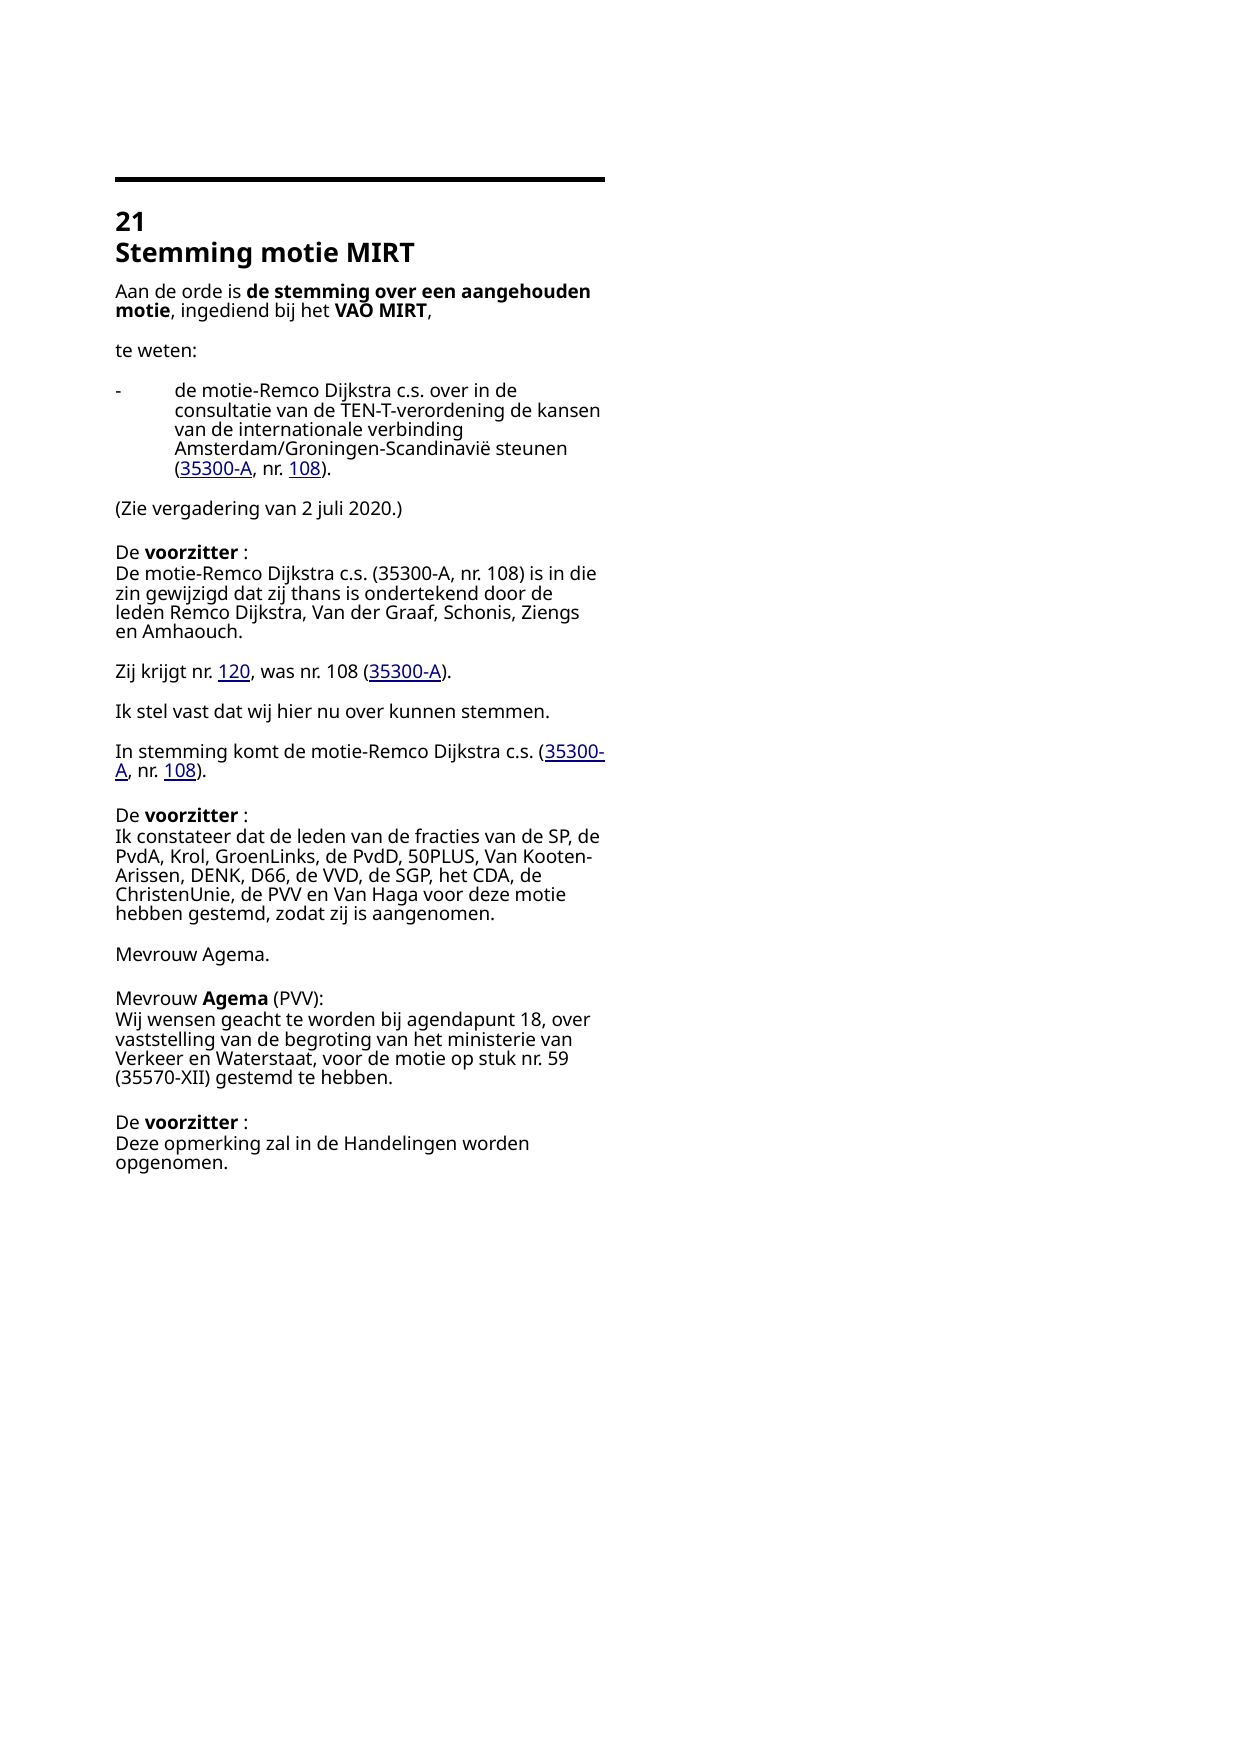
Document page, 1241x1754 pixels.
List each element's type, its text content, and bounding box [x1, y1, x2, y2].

text De voorzitter : [115, 1109, 605, 1135]
text Aan de orde is de stemming over een aangehouden motie, ingediend bij het VAO MIRT, [115, 283, 605, 322]
text De motie-Remco Dijkstra c.s. (35300-A, nr. 108) is in die zin gewijzigd dat zij thans is ondertekend door de leden Remco Dijkstra, Van der Graaf, Schonis, Ziengs en Amhaouch. [115, 565, 605, 642]
text Mevrouw Agema. [115, 946, 605, 965]
text Ik constateer dat de leden van de fracties van de SP, de PvdA, Krol, GroenLinks, de PvdD, 50PLUS, Van Kooten-Arissen, DENK, D66, de VVD, de SGP, het CDA, de ChristenUnie, de PVV en Van Haga voor deze motie hebben gestemd, zodat zij is aangenomen. [115, 828, 605, 925]
text Zij krijgt nr. 120, was nr. 108 (35300-A). [115, 663, 605, 682]
text 21 [115, 203, 605, 239]
text Deze opmerking zal in de Handelingen worden opgenomen. [115, 1135, 605, 1173]
text Wij wensen geacht te worden bij agendapunt 18, over vaststelling van de begroting van het ministerie van Verkeer en Waterstaat, voor de motie op stuk nr. 59 (35570-XII) gestemd te hebben. [115, 1011, 605, 1088]
text te weten: [115, 342, 605, 362]
text In stemming komt de motie-Remco Dijkstra c.s. (35300-A, nr. 108). [115, 743, 605, 782]
text Stemming motie MIRT [115, 239, 605, 283]
text De voorzitter : [115, 539, 605, 565]
text Mevrouw Agema (PVV): [115, 986, 605, 1011]
text De voorzitter : [115, 803, 605, 828]
text (Zie vergadering van 2 juli 2020.) [115, 499, 605, 519]
text Ik stel vast dat wij hier nu over kunnen stemmen. [115, 703, 605, 722]
list de motie-Remco Dijkstra c.s. over in de consultatie van de TEN-T-verordening de kansen van de internationale verbinding Amsterdam/Groningen-Scandinavië steunen (35300-A, nr. 108). [115, 382, 605, 479]
